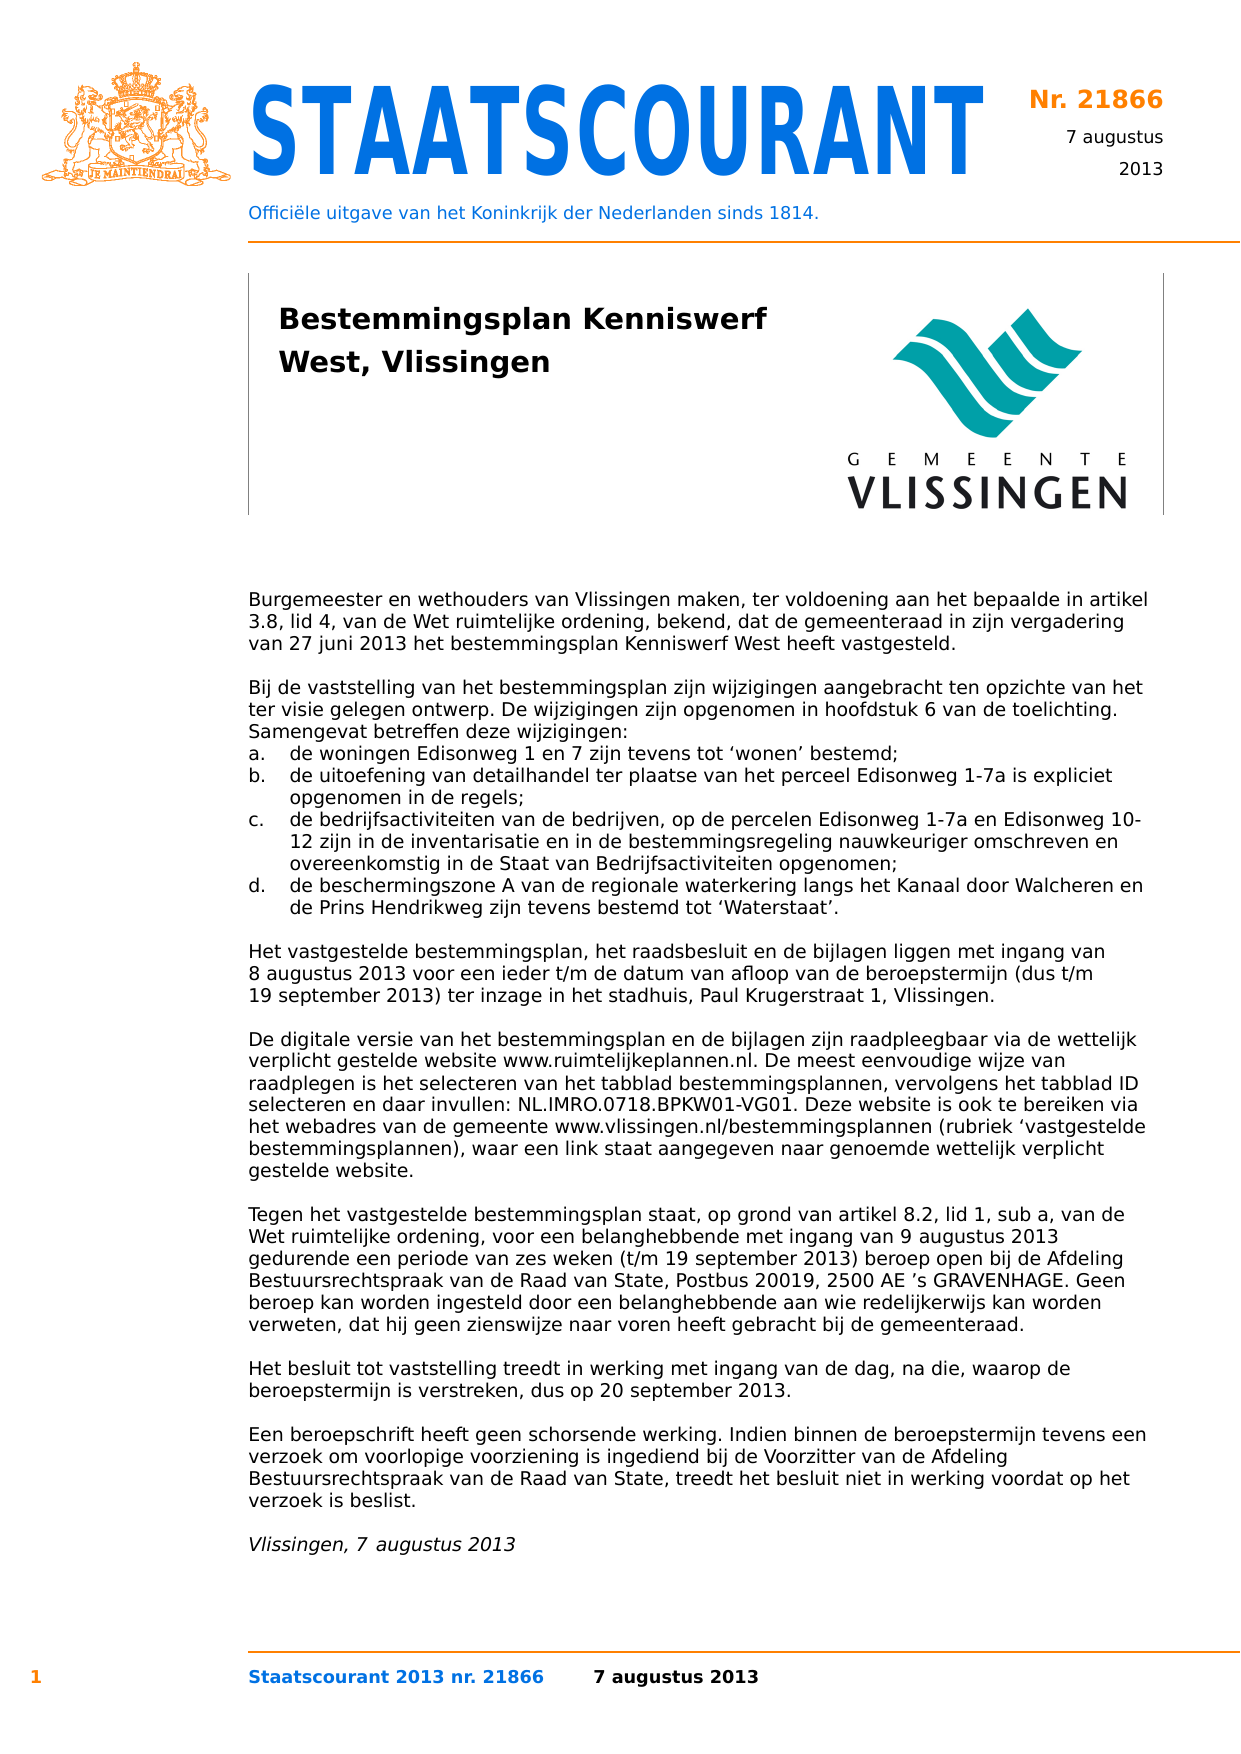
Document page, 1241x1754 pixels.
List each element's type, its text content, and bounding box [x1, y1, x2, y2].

table_cell Officiële uitgave van het Koninkrijk der Nederlanden sinds 1814. [248, 203, 1240, 241]
table_header STAATSCOURANT [248, 62, 998, 203]
text Vlissingen, 7 augustus 2013 [248, 1533, 1163, 1556]
text Het vastgestelde bestemmingsplan, het raadsbesluit en de bijlagen liggen met ingang van 8 augustus 2013 voor een ieder t/m de datum van afloop van de beroepstermijn (dus t/m 19 september 2013) ter inzage in het stadhuis, Paul Krugerstraat 1, Vlissingen. [248, 941, 1163, 1007]
text Een beroepschrift heeft geen schorsende werking. Indien binnen de beroepstermijn tevens een verzoek om voorlopige voorziening is ingediend bij de Voorzitter van de Afdeling Bestuursrechtspraak van de Raad van State, treedt het besluit niet in werking voordat op het verzoek is beslist. [248, 1424, 1163, 1512]
text Burgemeester en wethouders van Vlissingen maken, ter voldoening aan het bepaalde in artikel 3.8, lid 4, van de Wet ruimtelijke ordening, bekend, dat de gemeenteraad in zijn vergadering van 27 juni 2013 het bestemmingsplan Kenniswerf West heeft vastgesteld. [248, 589, 1163, 655]
table_cell 7 augustus [998, 121, 1240, 153]
text c. de bedrijfsactiviteiten van de bedrijven, op de percelen Edisonweg 1-7a en Edisonweg 10-12 zijn in de inventarisatie en in de bestemmingsregeling nauwkeuriger omschreven en overeenkomstig in de Staat van Bedrijfsactiviteiten opgenomen; [248, 809, 1163, 875]
text Bij de vaststelling van het bestemmingsplan zijn wijzigingen aangebracht ten opzichte van het ter visie gelegen ontwerp. De wijzigingen zijn opgenomen in hoofdstuk 6 van de toelichting. Samengevat betreffen deze wijzigingen: [248, 677, 1163, 743]
text De digitale versie van het bestemmingsplan en de bijlagen zijn raadpleegbaar via de wettelijk verplicht gestelde website www.ruimtelijkeplannen.nl. De meest eenvoudige wijze van raadplegen is het selecteren van het tabblad bestemmingsplannen, vervolgens het tabblad ID selecteren en daar invullen: NL.IMRO.0718.BPKW01-VG01. Deze website is ook te bereiken via het webadres van de gemeente www.vlissingen.nl/bestemmingsplannen (rubriek ‘vastgestelde bestemmingsplannen), waar een link staat aangegeven naar genoemde wettelijk verplicht gestelde website. [248, 1028, 1163, 1182]
picture [41, 62, 231, 186]
text a. de woningen Edisonweg 1 en 7 zijn tevens tot ‘wonen’ bestemd; [248, 743, 1163, 765]
table_header Nr. 21866 [998, 62, 1240, 121]
subtitle Bestemmingsplan Kenniswerf West, Vlissingen [249, 273, 1163, 515]
text b. de uitoefening van detailhandel ter plaatse van het perceel Edisonweg 1-7a is expliciet opgenomen in de regels; [248, 765, 1163, 809]
text Tegen het vastgestelde bestemmingsplan staat, op grond van artikel 8.2, lid 1, sub a, van de Wet ruimtelijke ordening, voor een belanghebbende met ingang van 9 augustus 2013 gedurende een periode van zes weken (t/m 19 september 2013) beroep open bij de Afdeling Bestuursrechtspraak van de Raad van State, Postbus 20019, 2500 AE ’s GRAVENHAGE. Geen beroep kan worden ingesteld door een belanghebbende aan wie redelijkerwijs kan worden verweten, dat hij geen zienswijze naar voren heeft gebracht bij de gemeenteraad. [248, 1204, 1163, 1336]
table_cell 2013 [998, 153, 1240, 203]
picture [838, 302, 1134, 516]
text d. de beschermingszone A van de regionale waterkering langs het Kanaal door Walcheren en de Prins Hendrikweg zijn tevens bestemd tot ‘Waterstaat’. [248, 875, 1163, 919]
table_header [25, 62, 248, 241]
text Het besluit tot vaststelling treedt in werking met ingang van de dag, na die, waarop de beroepstermijn is verstreken, dus op 20 september 2013. [248, 1358, 1163, 1402]
